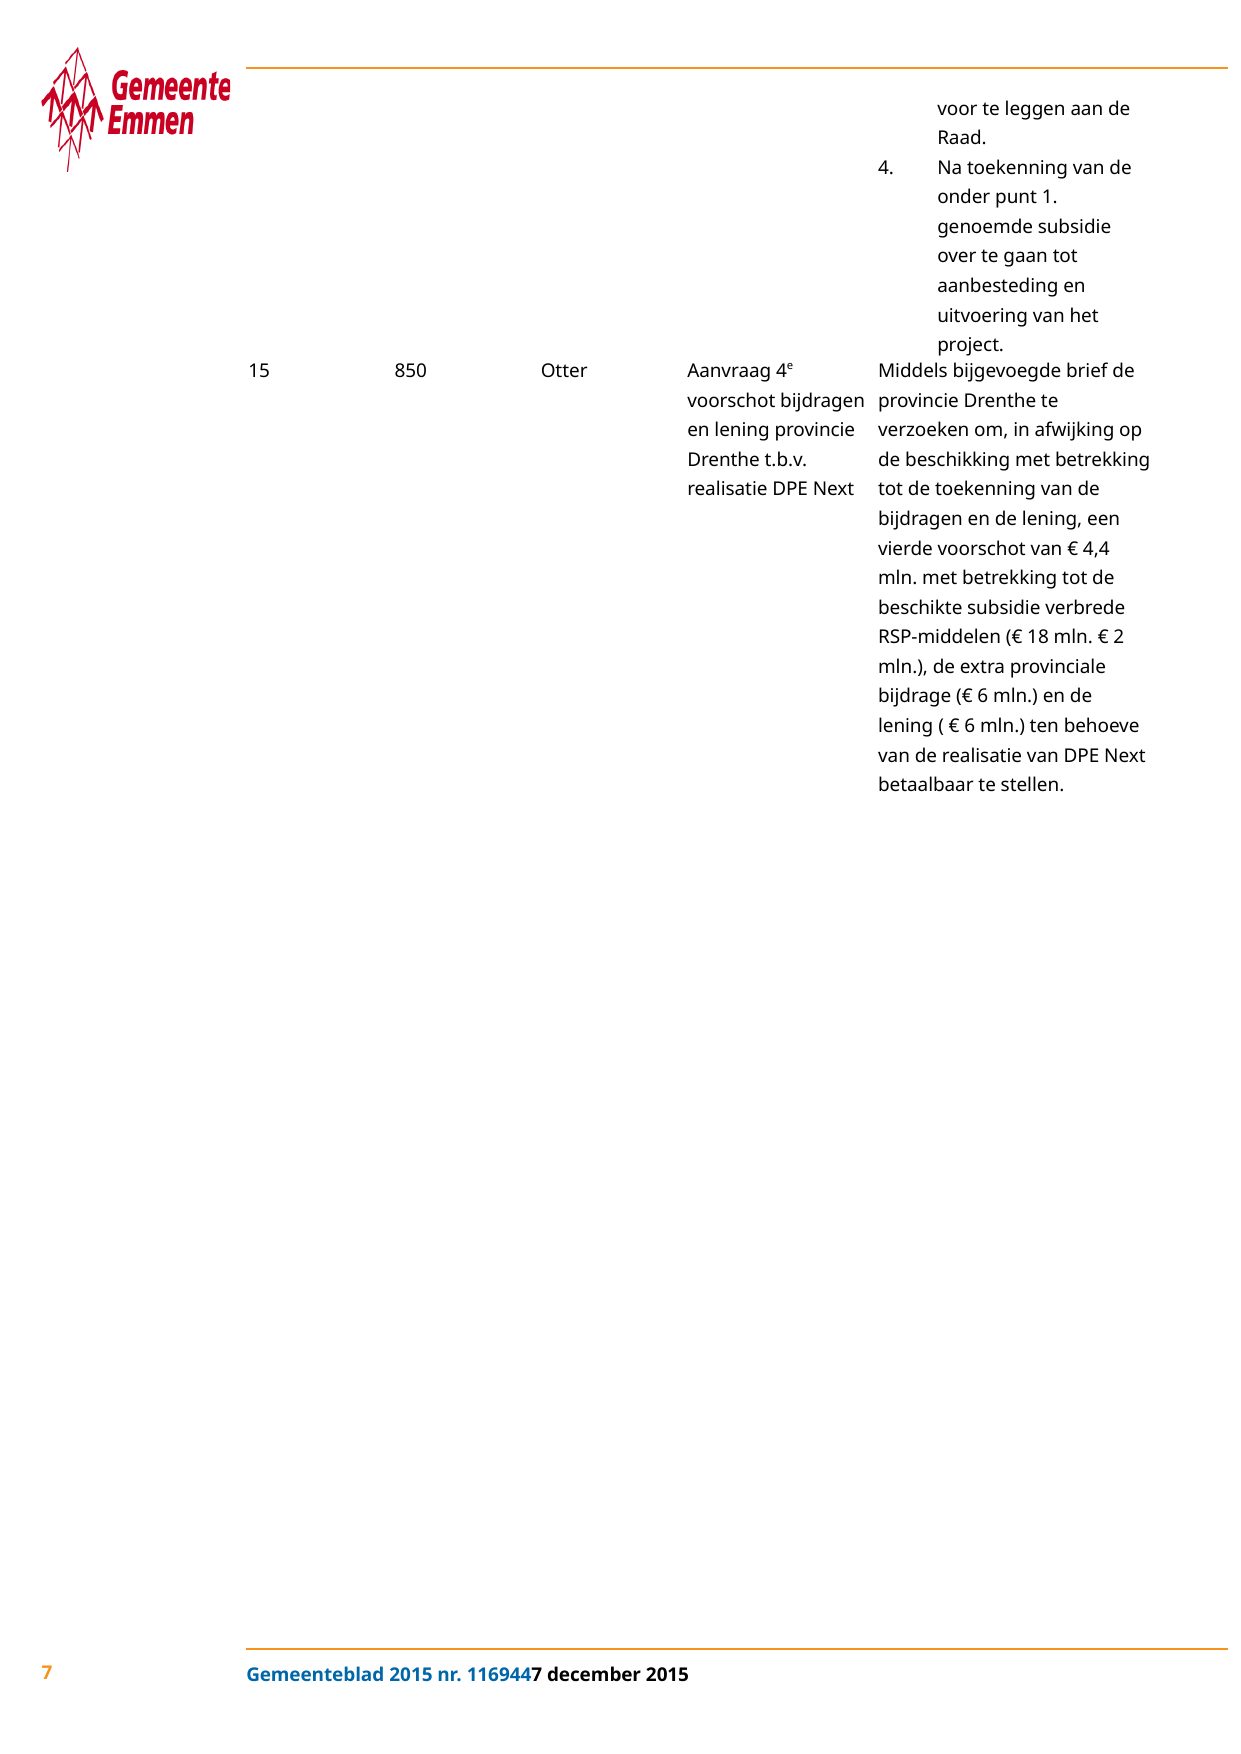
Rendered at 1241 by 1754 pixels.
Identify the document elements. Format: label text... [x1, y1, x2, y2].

table_cell [541, 95, 687, 357]
table_cell [248, 95, 394, 357]
table_cell Middels bijgevoegde brief de provincie Drenthe te verzoeken om, in afwijking op de beschikking met betrekking tot de toekenning van de bijdragen en de lening, een vierde voorschot van € 4,4 mln. met betrekking tot de beschikte subsidie verbrede RSP-middelen (€ 18 mln. € 2 mln.), de extra provinciale bijdrage (€ 6 mln.) en de lening ( € 6 mln.) ten behoeve van de realisatie van DPE Next betaalbaar te stellen. [878, 357, 1152, 797]
table_cell 850 [394, 357, 541, 797]
table_cell [394, 95, 541, 357]
table_cell 15 [248, 357, 394, 797]
picture [41, 47, 231, 172]
table_cell Aanvraag 4e voorschot bijdragen en lening provincie Drenthe t.b.v. realisatie DPE Next [687, 357, 878, 797]
table_cell Otter [541, 357, 687, 797]
table_cell voor te leggen aan de Raad. Na toekenning van de onder punt 1. genoemde subsidie over te gaan tot aanbesteding en uitvoering van het project. [878, 95, 1152, 357]
table_cell [687, 95, 878, 357]
